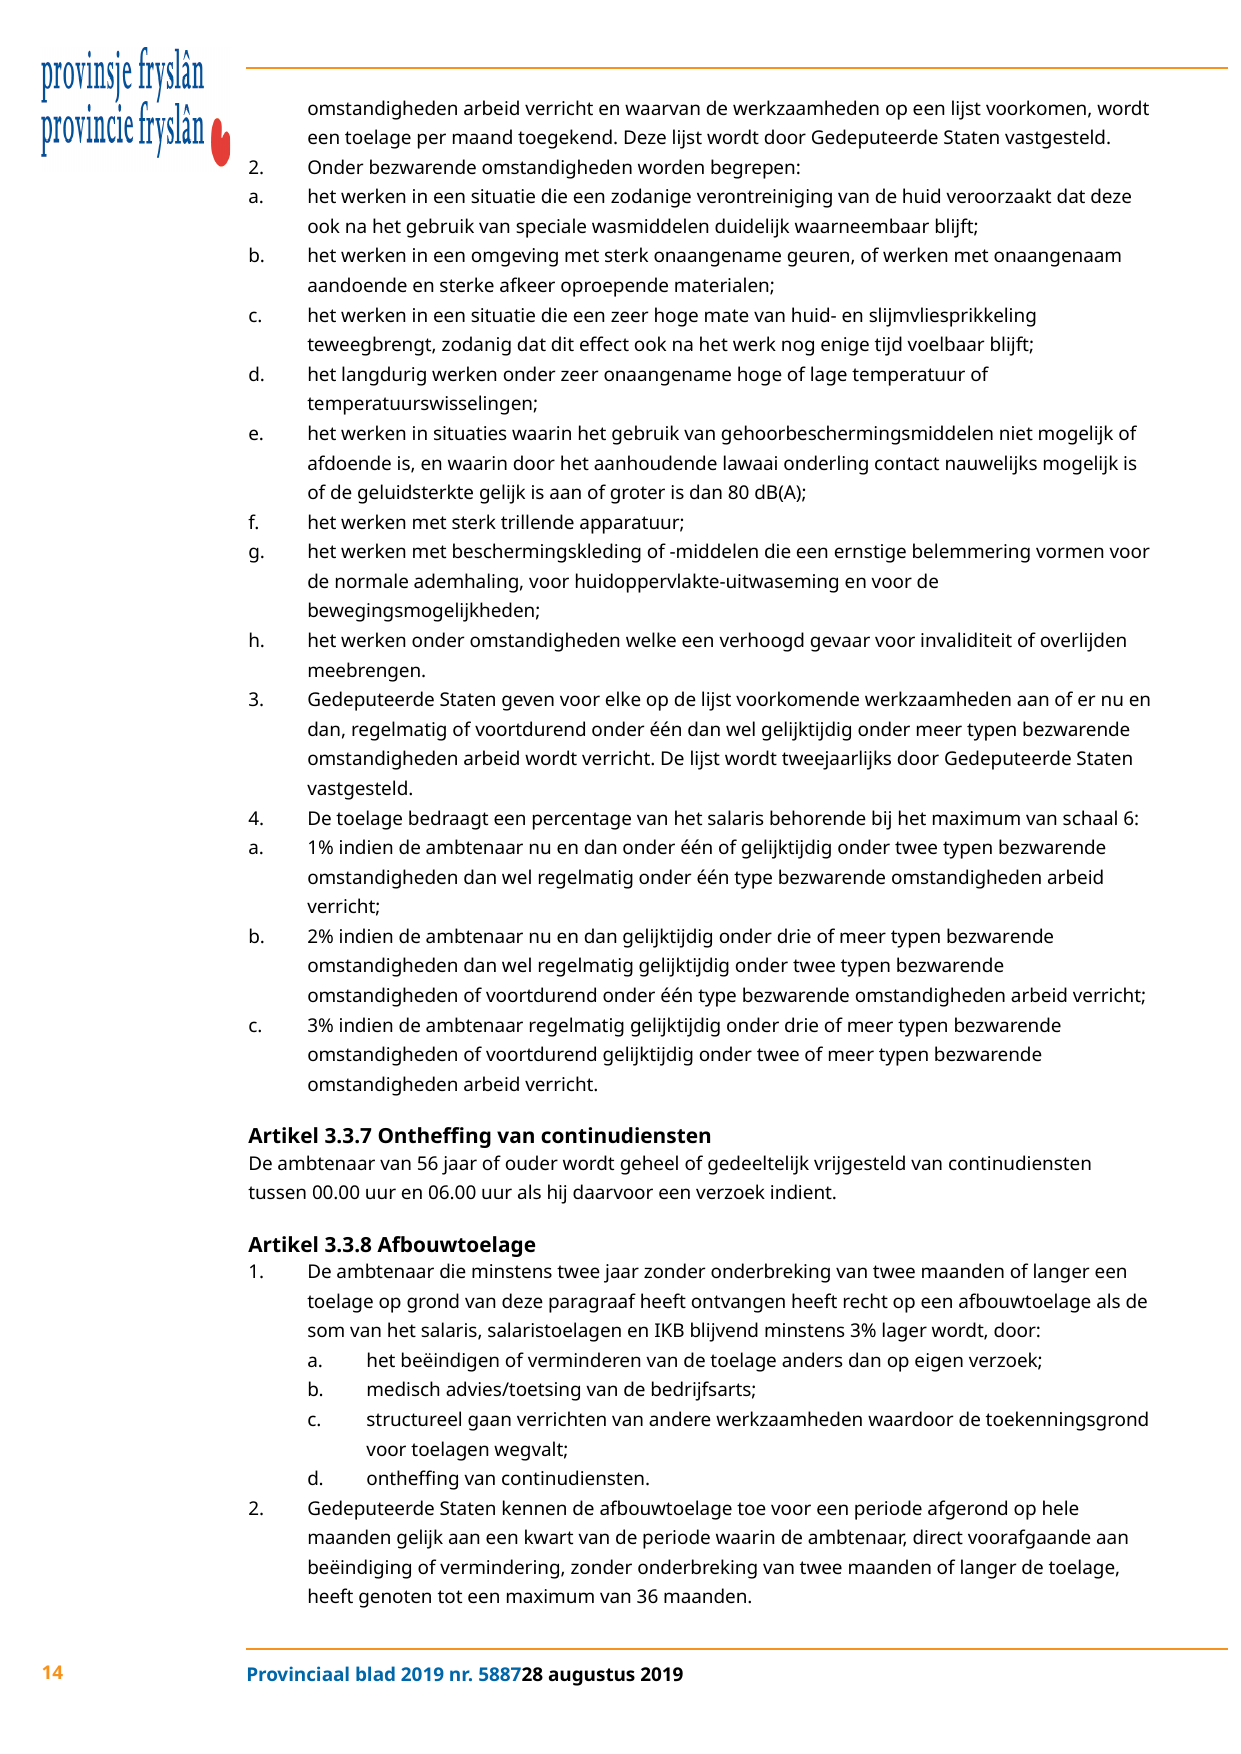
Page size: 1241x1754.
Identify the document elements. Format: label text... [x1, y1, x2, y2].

text De ambtenaar van 56 jaar of ouder wordt geheel of gedeeltelijk vrijgesteld van continudiensten tussen 00.00 uur en 06.00 uur als hij daarvoor een verzoek indient. [248, 1150, 1152, 1205]
list Gedeputeerde Staten kennen de afbouwtoelage toe voor een periode afgerond op hele maanden gelijk aan een kwart van de periode waarin de ambtenaar, direct voorafgaande aan beëindiging of vermindering, zonder onderbreking van twee maanden of langer de toelage, heeft genoten tot een maximum van 36 maanden. [248, 1495, 1152, 1609]
list het werken met beschermingskleding of -middelen die een ernstige belemmering vormen voor de normale ademhaling, voor huidoppervlakte-uitwaseming en voor de bewegingsmogelijkheden; [248, 538, 1152, 623]
list het beëindigen of verminderen van de toelage anders dan op eigen verzoek; [307, 1347, 1152, 1373]
list het werken in een situatie die een zeer hoge mate van huid- en slijmvliesprikkeling teweegbrengt, zodanig dat dit effect ook na het werk nog enige tijd voelbaar blijft; [248, 302, 1152, 357]
list het werken in situaties waarin het gebruik van gehoorbeschermingsmiddelen niet mogelijk of afdoende is, en waarin door het aanhoudende lawaai onderling contact nauwelijks mogelijk is of de geluidsterkte gelijk is aan of groter is dan 80 dB(A); [248, 420, 1152, 505]
text Artikel 3.3.7 Ontheffing van continudiensten [248, 1121, 1152, 1150]
list 1% indien de ambtenaar nu en dan onder één of gelijktijdig onder twee typen bezwarende omstandigheden dan wel regelmatig onder één type bezwarende omstandigheden arbeid verricht; [248, 834, 1152, 919]
list het werken met sterk trillende apparatuur; [248, 509, 1152, 535]
list het werken in een omgeving met sterk onaangename geuren, of werken met onaangenaam aandoende en sterke afkeer oproepende materialen; [248, 243, 1152, 298]
list ontheffing van continudiensten. [307, 1465, 1152, 1491]
list 3% indien de ambtenaar regelmatig gelijktijdig onder drie of meer typen bezwarende omstandigheden of voortdurend gelijktijdig onder twee of meer typen bezwarende omstandigheden arbeid verricht. [248, 1012, 1152, 1097]
picture [41, 47, 231, 172]
list het langdurig werken onder zeer onaangename hoge of lage temperatuur of temperatuurswisselingen; [248, 361, 1152, 416]
list het werken onder omstandigheden welke een verhoogd gevaar voor invaliditeit of overlijden meebrengen. [248, 627, 1152, 683]
list Gedeputeerde Staten geven voor elke op de lijst voorkomende werkzaamheden aan of er nu en dan, regelmatig of voortdurend onder één dan wel gelijktijdig onder meer typen bezwarende omstandigheden arbeid wordt verricht. De lijst wordt tweejaarlijks door Gedeputeerde Staten vastgesteld. [248, 686, 1152, 801]
list De toelage bedraagt een percentage van het salaris behorende bij het maximum van schaal 6: [248, 805, 1152, 831]
list het werken in een situatie die een zodanige verontreiniging van de huid veroorzaakt dat deze ook na het gebruik van speciale wasmiddelen duidelijk waarneembaar blijft; [248, 183, 1152, 239]
list Onder bezwarende omstandigheden worden begrepen: [248, 154, 1152, 180]
list structureel gaan verrichten van andere werkzaamheden waardoor de toekenningsgrond voor toelagen wegvalt; [307, 1406, 1152, 1462]
list De ambtenaar die minstens twee jaar zonder onderbreking van twee maanden of langer een toelage op grond van deze paragraaf heeft ontvangen heeft recht op een afbouwtoelage als de som van het salaris, salaristoelagen en IKB blijvend minstens 3% lager wordt, door: [248, 1258, 1152, 1343]
list medisch advies/toetsing van de bedrijfsarts; [307, 1377, 1152, 1402]
list 2% indien de ambtenaar nu en dan gelijktijdig onder drie of meer typen bezwarende omstandigheden dan wel regelmatig gelijktijdig onder twee typen bezwarende omstandigheden of voortdurend onder één type bezwarende omstandigheden arbeid verricht; [248, 923, 1152, 1008]
list omstandigheden arbeid verricht en waarvan de werkzaamheden op een lijst voorkomen, wordt een toelage per maand toegekend. Deze lijst wordt door Gedeputeerde Staten vastgesteld. [248, 95, 1152, 150]
text Artikel 3.3.8 Afbouwtoelage [248, 1230, 1152, 1258]
